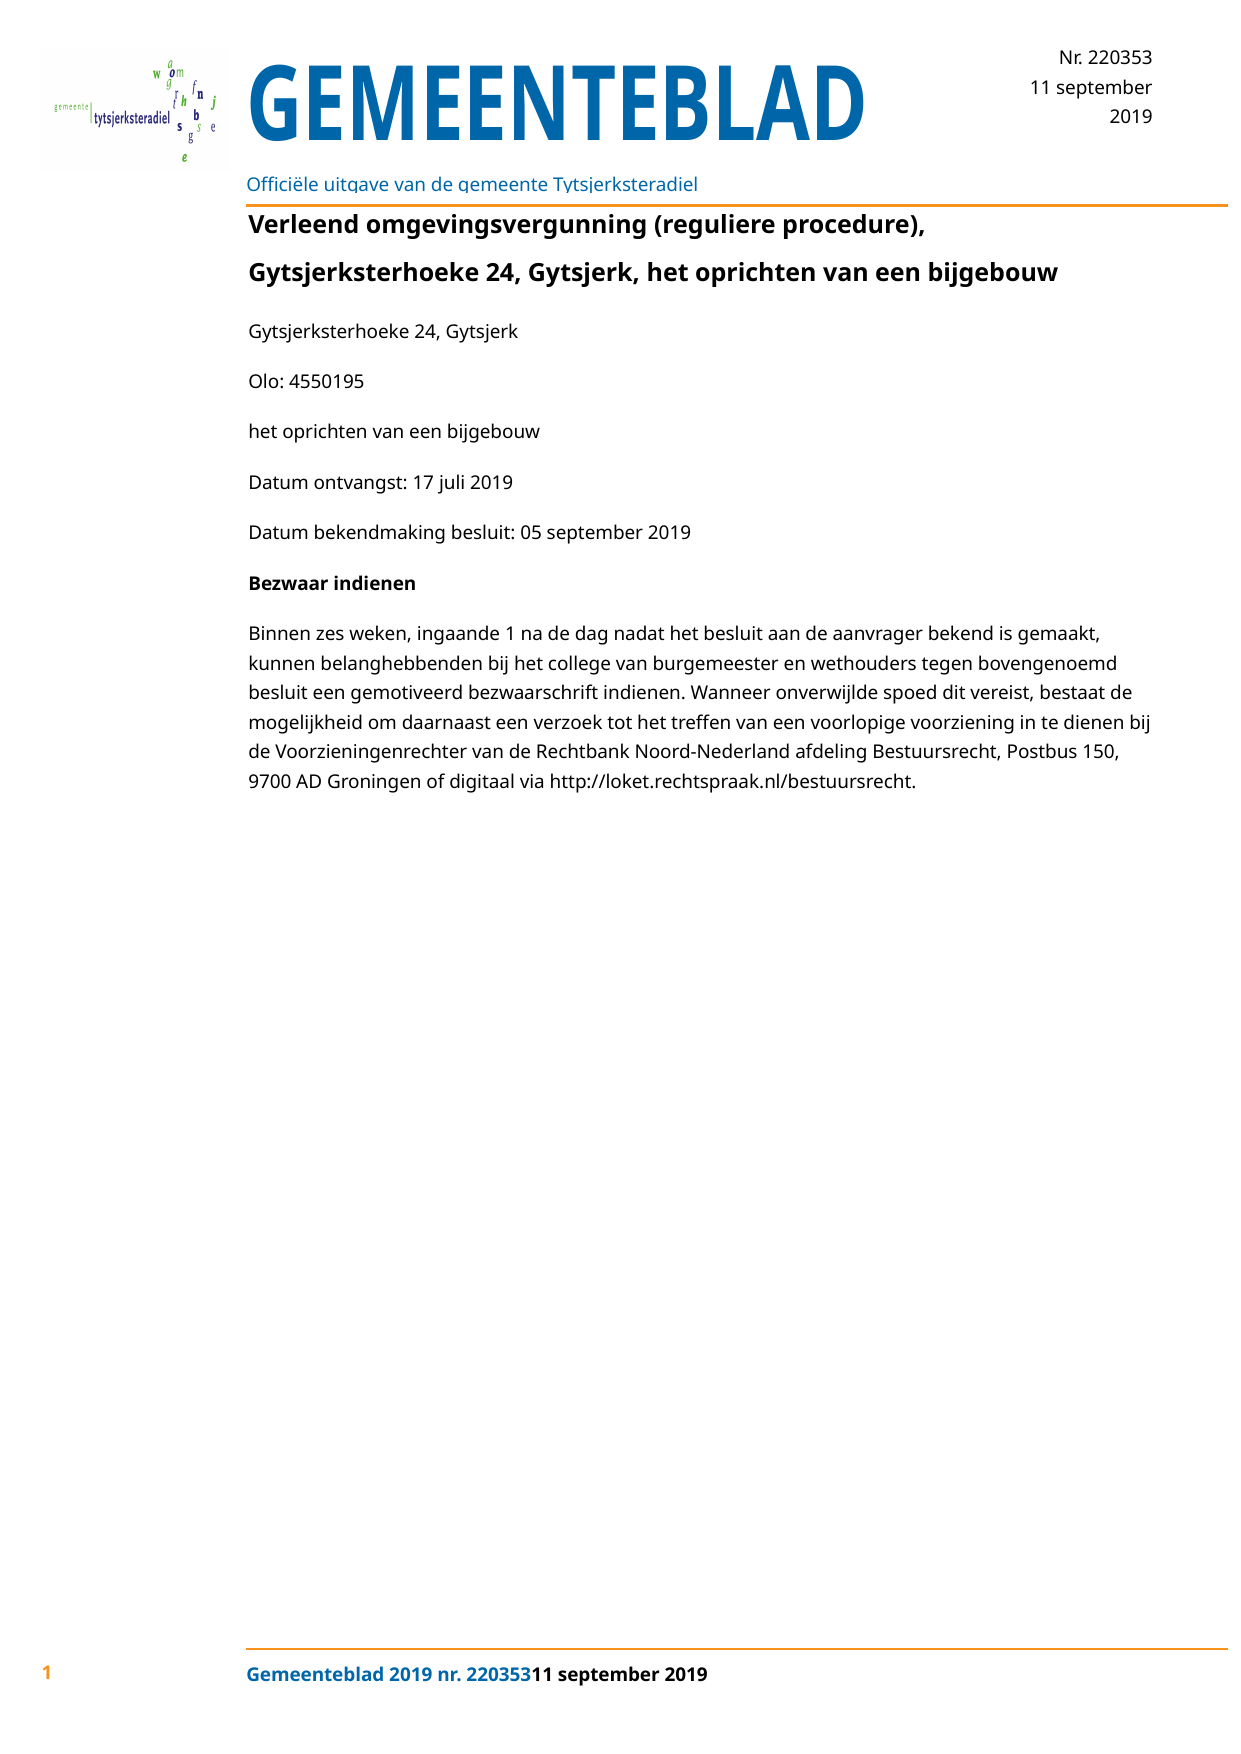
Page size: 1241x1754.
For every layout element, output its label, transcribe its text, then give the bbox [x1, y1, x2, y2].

text Olo: 4550195 [248, 368, 1152, 394]
text Gytsjerksterhoeke 24, Gytsjerk [248, 318, 1152, 344]
text Binnen zes weken, ingaande 1 na de dag nadat het besluit aan de aanvrager bekend is gemaakt, kunnen belanghebbenden bij het college van burgemeester en wethouders tegen bovengenoemd besluit een gemotiveerd bezwaarschrift indienen. Wanneer onverwijlde spoed dit vereist, bestaat de mogelijkheid om daarnaast een verzoek tot het treffen van een voorlopige voorziening in te dienen bij de Voorzieningenrechter van de Rechtbank Noord-Nederland afdeling Bestuursrecht, Postbus 150, 9700 AD Groningen of digitaal via http://loket.rechtspraak.nl/bestuursrecht. [248, 620, 1152, 794]
text Verleend omgevingsvergunning (reguliere procedure), Gytsjerksterhoeke 24, Gytsjerk, het oprichten van een bijgebouw [248, 207, 1152, 288]
picture [41, 47, 231, 172]
text Datum ontvangst: 17 juli 2019 [248, 469, 1152, 495]
text Bezwaar indienen [248, 570, 1152, 596]
text Datum bekendmaking besluit: 05 september 2019 [248, 519, 1152, 545]
text het oprichten van een bijgebouw [248, 419, 1152, 444]
